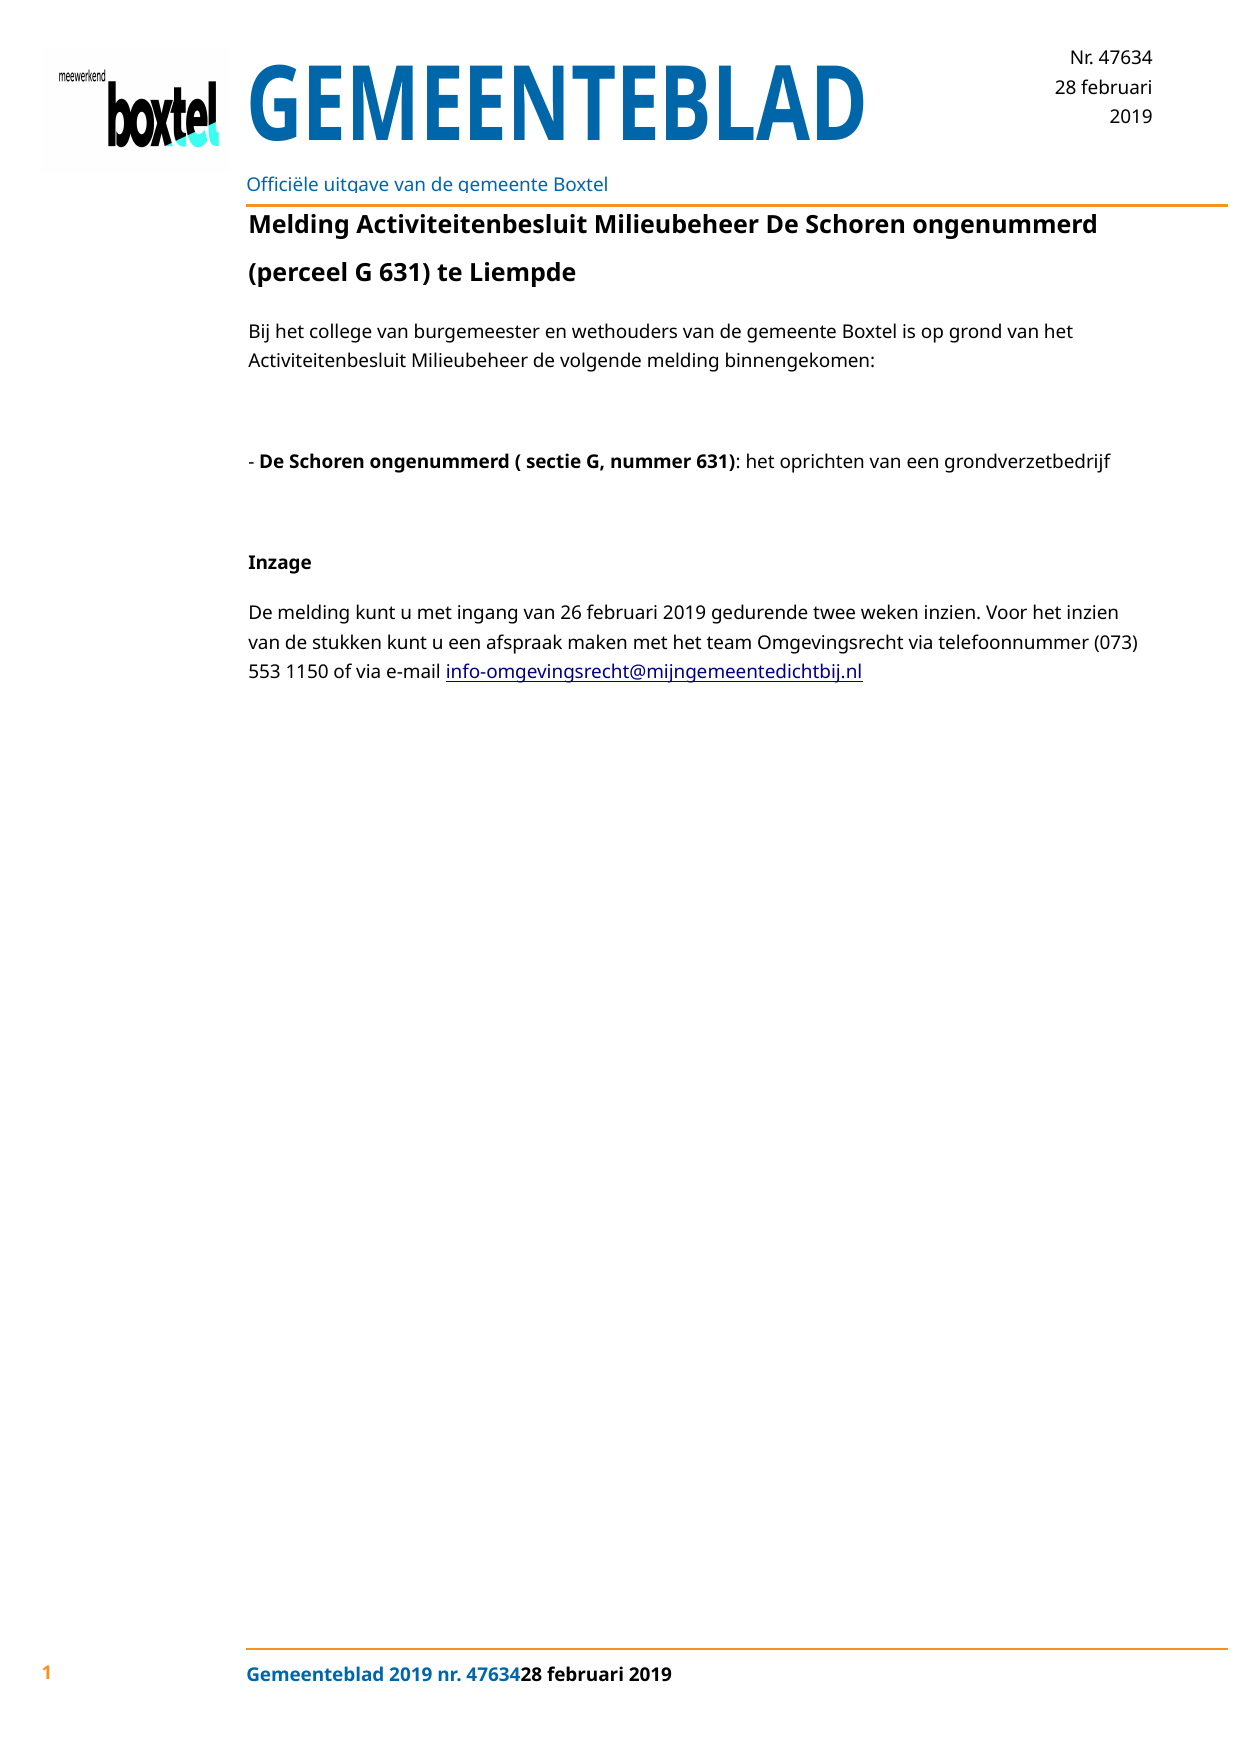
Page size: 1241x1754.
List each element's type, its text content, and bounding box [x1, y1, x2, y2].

picture [41, 47, 231, 172]
text - De Schoren ongenummerd ( sectie G, nummer 631): het oprichten van een grondverzetbedrijf [248, 448, 1152, 474]
text Melding Activiteitenbesluit Milieubeheer De Schoren ongenummerd (perceel G 631) te Liempde [248, 207, 1152, 288]
text Inzage [248, 549, 1152, 575]
text Bij het college van burgemeester en wethouders van de gemeente Boxtel is op grond van het Activiteitenbesluit Milieubeheer de volgende melding binnengekomen: [248, 318, 1152, 373]
text De melding kunt u met ingang van 26 februari 2019 gedurende twee weken inzien. Voor het inzien van de stukken kunt u een afspraak maken met het team Omgevingsrecht via telefoonnummer (073) 553 1150 of via e-mail info-omgevingsrecht@mijngemeentedichtbij.nl [248, 599, 1152, 684]
